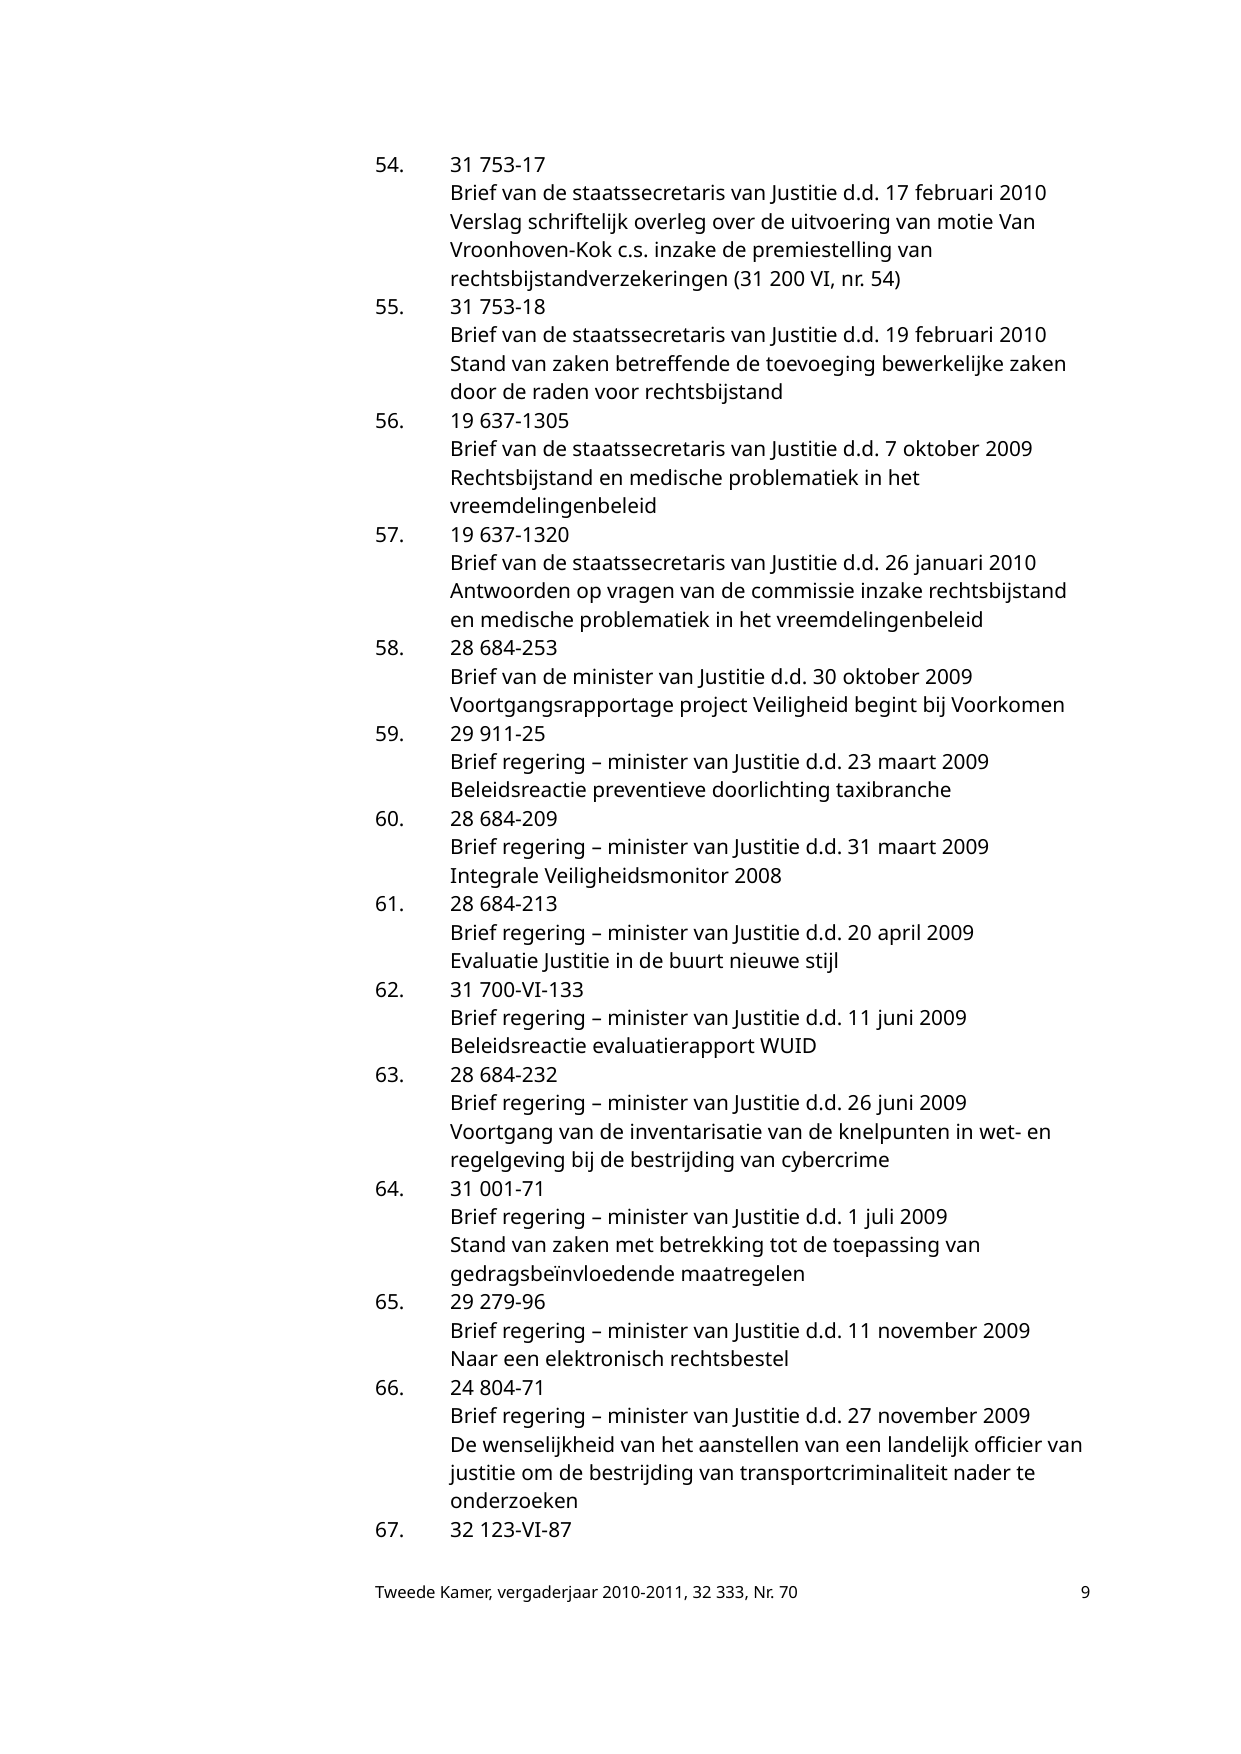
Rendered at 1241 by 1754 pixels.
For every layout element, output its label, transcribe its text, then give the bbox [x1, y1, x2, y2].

list 24 804-71 [375, 1373, 1090, 1401]
list 31 753-17 [375, 150, 1090, 178]
list Brief regering – minister van Justitie d.d. 27 november 2009 [375, 1401, 1090, 1430]
list Brief van de staatssecretaris van Justitie d.d. 17 februari 2010 [375, 178, 1090, 207]
list Rechtsbijstand en medische problematiek in het vreemdelingenbeleid [375, 463, 1090, 520]
list De wenselijkheid van het aanstellen van een landelijk officier van justitie om de bestrijding van transportcriminaliteit nader te onderzoeken [375, 1430, 1090, 1515]
list 28 684-213 [375, 889, 1090, 918]
list Verslag schriftelijk overleg over de uitvoering van motie Van Vroonhoven-Kok c.s. inzake de premiestelling van rechtsbijstandverzekeringen (31 200 VI, nr. 54) [375, 207, 1090, 292]
list Voortgang van de inventarisatie van de knelpunten in wet- en regelgeving bij de bestrijding van cybercrime [375, 1117, 1090, 1174]
list Evaluatie Justitie in de buurt nieuwe stijl [375, 946, 1090, 975]
list 31 001-71 [375, 1174, 1090, 1202]
list Brief van de staatssecretaris van Justitie d.d. 26 januari 2010 [375, 548, 1090, 577]
list Brief regering – minister van Justitie d.d. 1 juli 2009 [375, 1202, 1090, 1231]
list Brief regering – minister van Justitie d.d. 11 november 2009 [375, 1316, 1090, 1344]
list Beleidsreactie evaluatierapport WUID [375, 1032, 1090, 1060]
list 31 753-18 [375, 292, 1090, 321]
list Brief van de minister van Justitie d.d. 30 oktober 2009 [375, 662, 1090, 690]
list 28 684-209 [375, 804, 1090, 832]
list 19 637-1320 [375, 520, 1090, 548]
list 28 684-253 [375, 633, 1090, 662]
list Stand van zaken betreffende de toevoeging bewerkelijke zaken door de raden voor rechtsbijstand [375, 349, 1090, 406]
list Beleidsreactie preventieve doorlichting taxibranche [375, 776, 1090, 804]
list Brief regering – minister van Justitie d.d. 31 maart 2009 [375, 832, 1090, 861]
list Brief regering – minister van Justitie d.d. 20 april 2009 [375, 918, 1090, 946]
list Stand van zaken met betrekking tot de toepassing van gedragsbeïnvloedende maatregelen [375, 1231, 1090, 1287]
list 19 637-1305 [375, 406, 1090, 434]
list Antwoorden op vragen van de commissie inzake rechtsbijstand en medische problematiek in het vreemdelingenbeleid [375, 577, 1090, 633]
list 29 911-25 [375, 719, 1090, 747]
list 28 684-232 [375, 1060, 1090, 1088]
list Brief regering – minister van Justitie d.d. 26 juni 2009 [375, 1088, 1090, 1117]
list 32 123-VI-87 [375, 1515, 1090, 1543]
list Brief regering – minister van Justitie d.d. 23 maart 2009 [375, 747, 1090, 776]
list Brief van de staatssecretaris van Justitie d.d. 19 februari 2010 [375, 321, 1090, 349]
list 31 700-VI-133 [375, 975, 1090, 1003]
list Brief regering – minister van Justitie d.d. 11 juni 2009 [375, 1003, 1090, 1032]
list Voortgangsrapportage project Veiligheid begint bij Voorkomen [375, 690, 1090, 719]
list Naar een elektronisch rechtsbestel [375, 1344, 1090, 1373]
list Brief van de staatssecretaris van Justitie d.d. 7 oktober 2009 [375, 434, 1090, 463]
list Integrale Veiligheidsmonitor 2008 [375, 861, 1090, 889]
list 29 279-96 [375, 1287, 1090, 1316]
